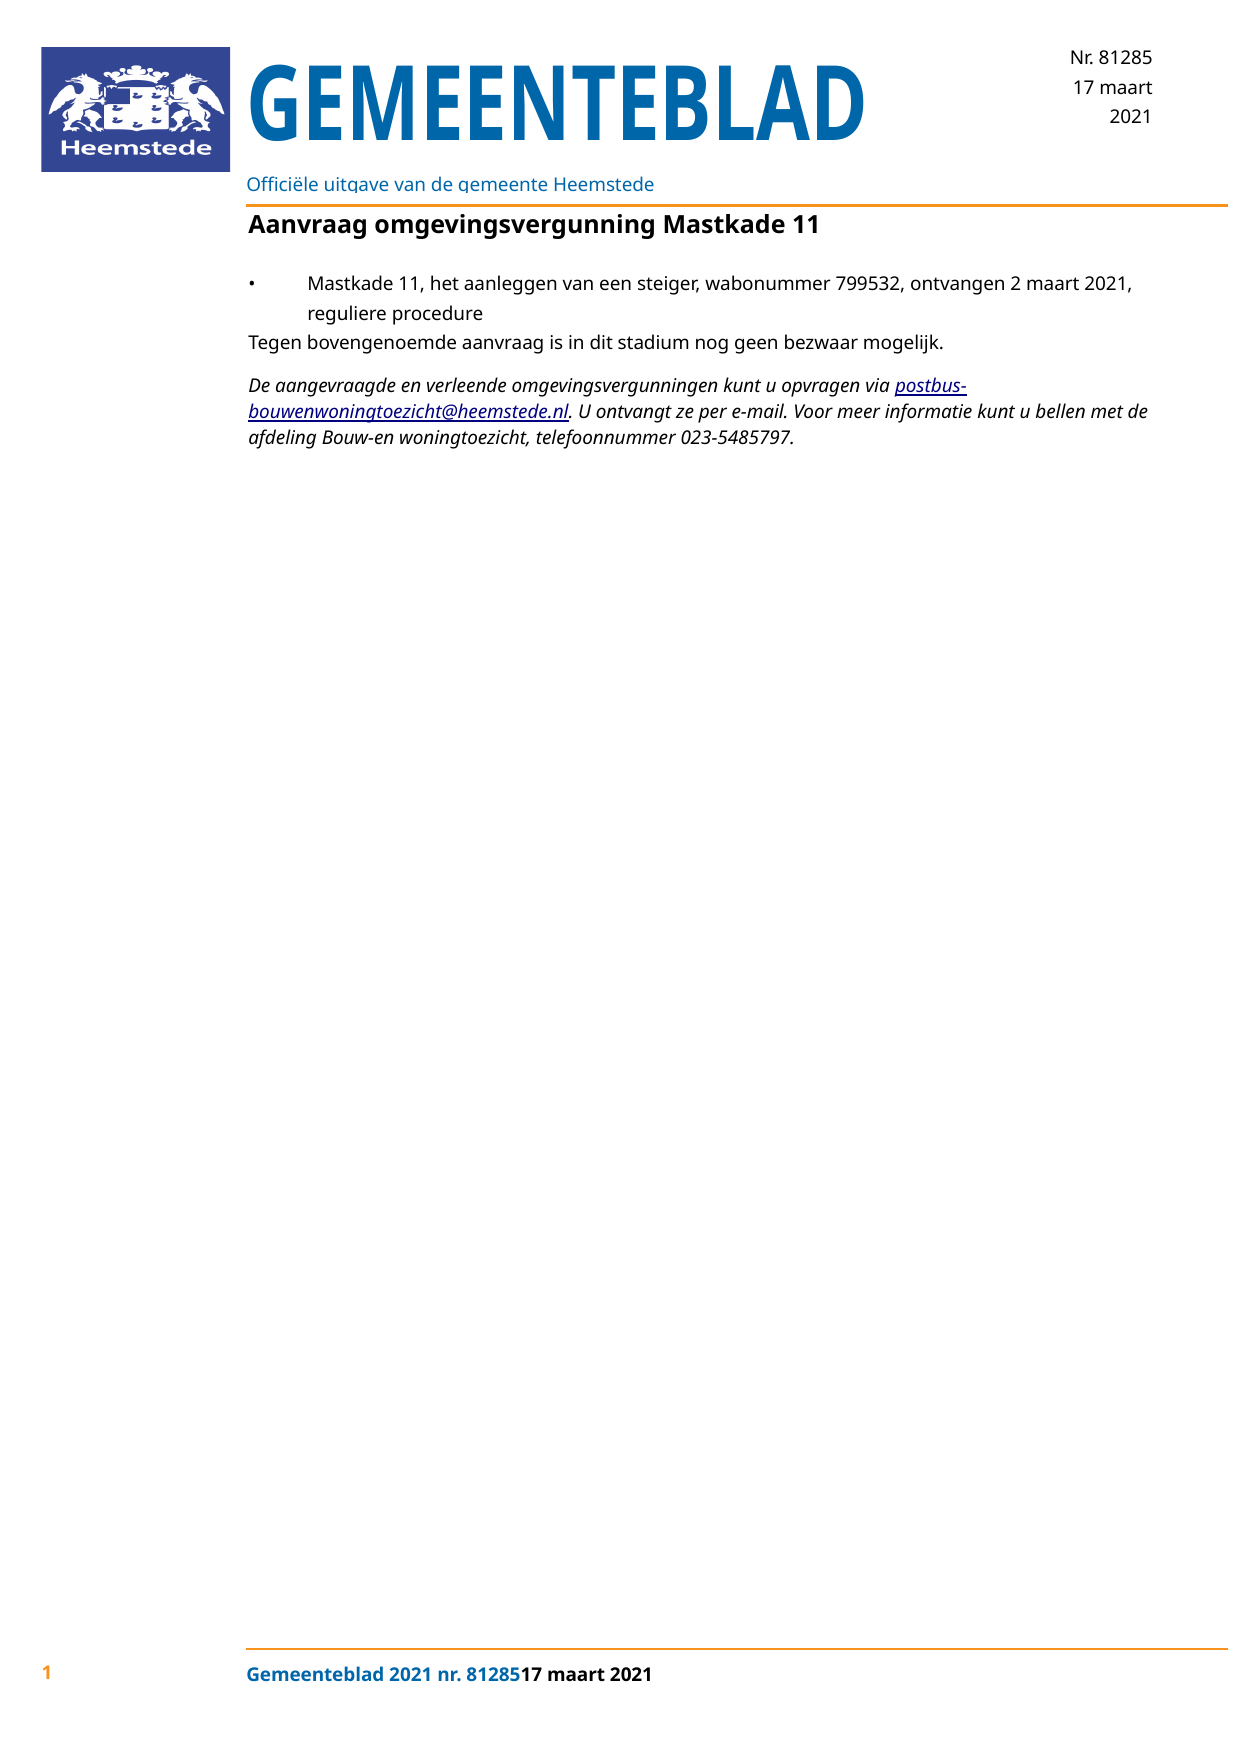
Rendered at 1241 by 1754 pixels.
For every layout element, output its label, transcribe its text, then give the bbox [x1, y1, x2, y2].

list Mastkade 11, het aanleggen van een steiger, wabonummer 799532, ontvangen 2 maart 2021, reguliere procedure [248, 270, 1152, 326]
picture [41, 47, 231, 172]
text Aanvraag omgevingsvergunning Mastkade 11 [248, 207, 1152, 241]
text De aangevraagde en verleende omgevingsvergunningen kunt u opvragen via postbus-bouwenwoningtoezicht@heemstede.nl. U ontvangt ze per e-mail. Voor meer informatie kunt u bellen met de afdeling Bouw-en woningtoezicht, telefoonnummer 023-5485797. [248, 373, 1152, 450]
text Tegen bovengenoemde aanvraag is in dit stadium nog geen bezwaar mogelijk. [248, 329, 1152, 355]
